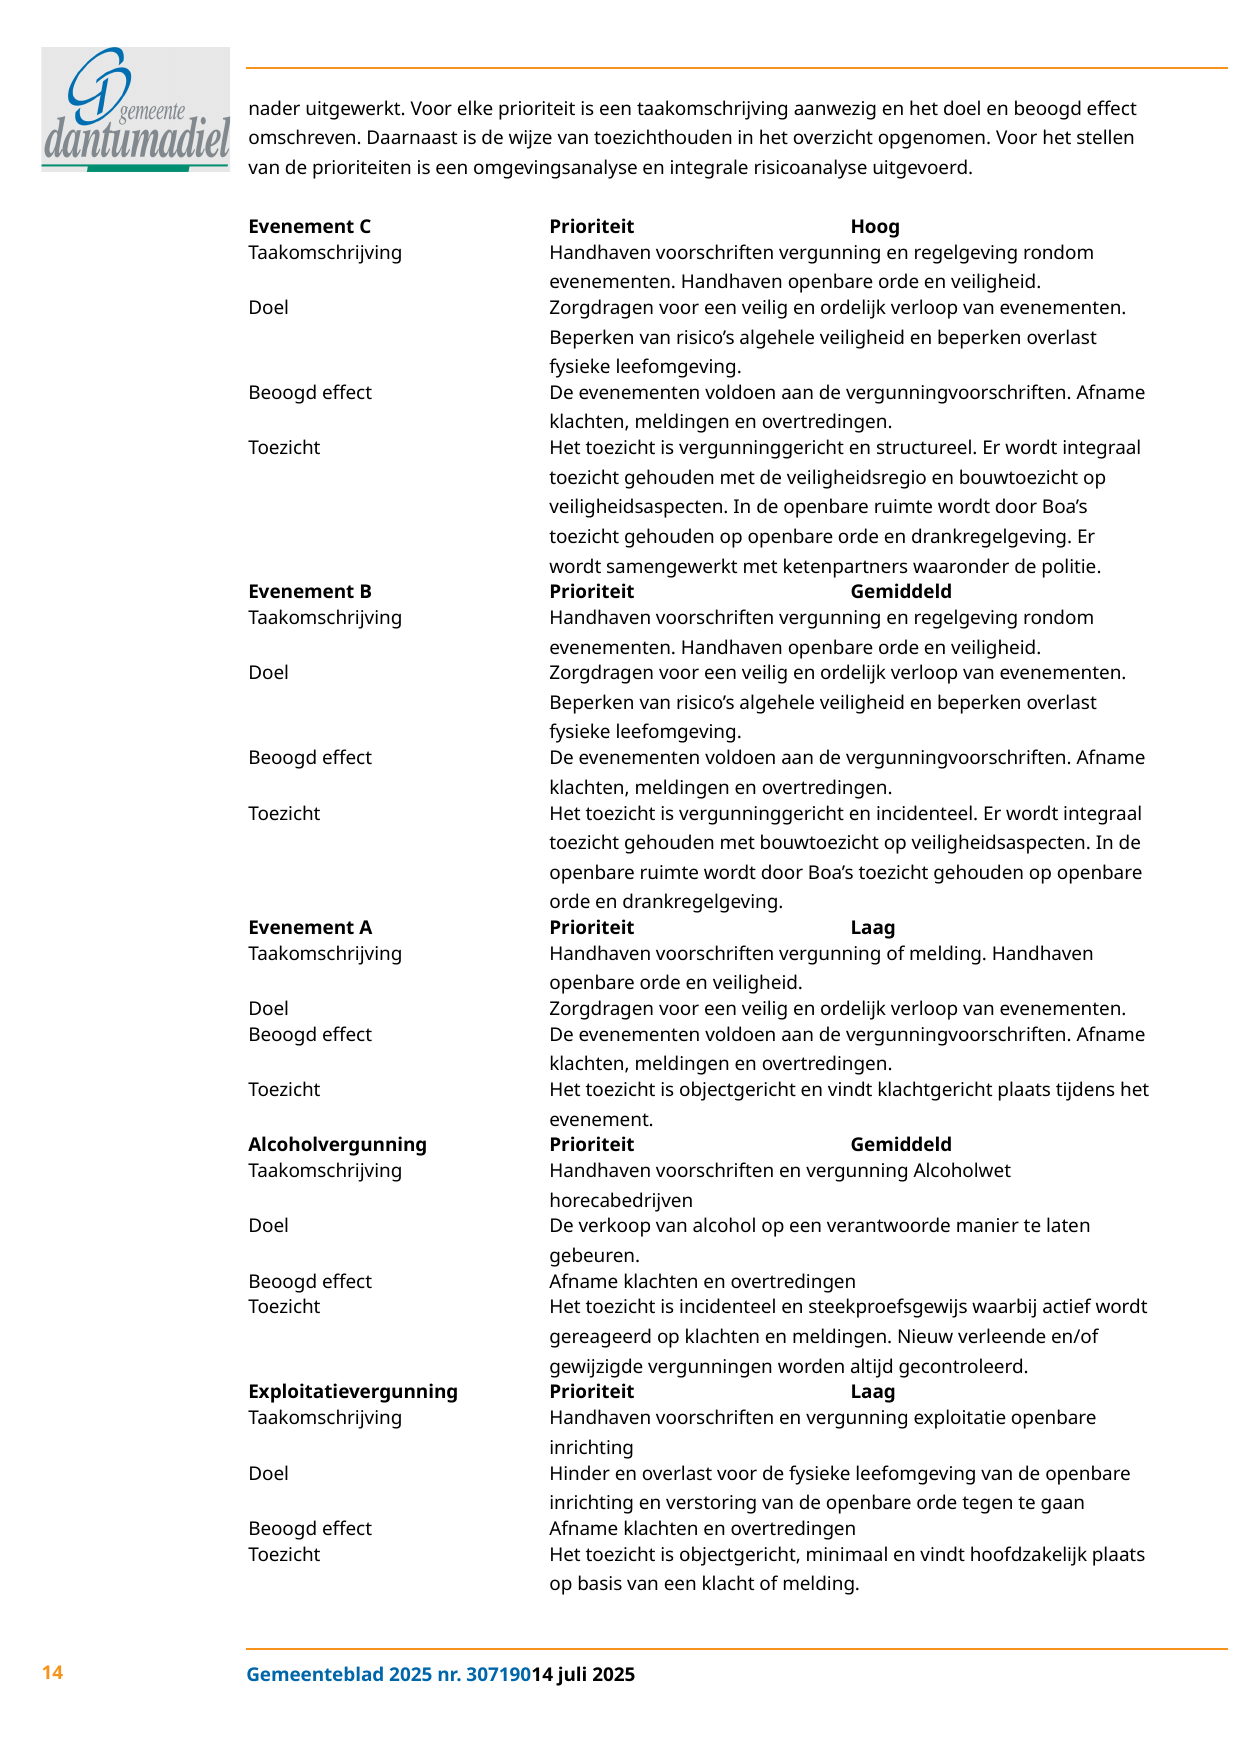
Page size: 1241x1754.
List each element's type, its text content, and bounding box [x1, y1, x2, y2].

table_cell Gemiddeld [850, 579, 1152, 604]
table_cell Taakomschrijving [248, 1404, 549, 1460]
table_cell Doel [248, 1460, 549, 1515]
table_cell Prioriteit [549, 1132, 850, 1157]
table_cell Doel [248, 1213, 549, 1268]
table_cell Taakomschrijving [248, 239, 549, 294]
table_cell Handhaven voorschriften en vergunning Alcoholwet horecabedrijven [549, 1158, 1152, 1213]
table_header Evenement C [248, 213, 549, 239]
table_cell Handhaven voorschriften vergunning en regelgeving rondom evenementen. Handhaven openbare orde en veiligheid. [549, 604, 1152, 659]
table_cell Gemiddeld [850, 1132, 1152, 1157]
table_cell De verkoop van alcohol op een verantwoorde manier te laten gebeuren. [549, 1213, 1152, 1268]
table_cell Toezicht [248, 435, 549, 578]
table_cell Exploitatievergunning [248, 1379, 549, 1404]
table_cell Zorgdragen voor een veilig en ordelijk verloop van evenementen. Beperken van risico’s algehele veiligheid en beperken overlast fysieke leefomgeving. [549, 294, 1152, 379]
table_cell Zorgdragen voor een veilig en ordelijk verloop van evenementen. [549, 995, 1152, 1021]
table_cell Laag [850, 1379, 1152, 1404]
table_cell De evenementen voldoen aan de vergunningvoorschriften. Afname klachten, meldingen en overtredingen. [549, 1021, 1152, 1076]
table_cell Toezicht [248, 1076, 549, 1132]
table_cell Beoogd effect [248, 1021, 549, 1076]
table_cell Handhaven voorschriften en vergunning exploitatie openbare inrichting [549, 1404, 1152, 1460]
table_header Prioriteit [549, 213, 850, 239]
table_cell Laag [850, 914, 1152, 940]
table_cell Taakomschrijving [248, 1158, 549, 1213]
table_cell Het toezicht is incidenteel en steekproefsgewijs waarbij actief wordt gereageerd op klachten en meldingen. Nieuw verleende en/of gewijzigde vergunningen worden altijd gecontroleerd. [549, 1294, 1152, 1379]
table_cell Beoogd effect [248, 1268, 549, 1294]
table_cell Hinder en overlast voor de fysieke leefomgeving van de openbare inrichting en verstoring van de openbare orde tegen te gaan [549, 1460, 1152, 1515]
table_cell Evenement A [248, 914, 549, 940]
table_cell Taakomschrijving [248, 604, 549, 659]
table_cell Beoogd effect [248, 379, 549, 434]
table_cell Toezicht [248, 1541, 549, 1596]
table_cell Het toezicht is vergunninggericht en incidenteel. Er wordt integraal toezicht gehouden met bouwtoezicht op veiligheidsaspecten. In de openbare ruimte wordt door Boa’s toezicht gehouden op openbare orde en drankregelgeving. [549, 800, 1152, 914]
picture [41, 47, 231, 172]
table_cell Toezicht [248, 800, 549, 914]
table_cell Toezicht [248, 1294, 549, 1379]
table_cell Handhaven voorschriften vergunning en regelgeving rondom evenementen. Handhaven openbare orde en veiligheid. [549, 239, 1152, 294]
table_cell Het toezicht is objectgericht, minimaal en vindt hoofdzakelijk plaats op basis van een klacht of melding. [549, 1541, 1152, 1596]
table_header Hoog [850, 213, 1152, 239]
table_cell Het toezicht is objectgericht en vindt klachtgericht plaats tijdens het evenement. [549, 1076, 1152, 1132]
table_cell Doel [248, 995, 549, 1021]
table_cell Beoogd effect [248, 745, 549, 800]
table_cell Zorgdragen voor een veilig en ordelijk verloop van evenementen. Beperken van risico’s algehele veiligheid en beperken overlast fysieke leefomgeving. [549, 660, 1152, 744]
table_cell Taakomschrijving [248, 940, 549, 995]
table_cell Prioriteit [549, 1379, 850, 1404]
table_cell Beoogd effect [248, 1515, 549, 1541]
table_cell Prioriteit [549, 914, 850, 940]
table_cell Afname klachten en overtredingen [549, 1268, 1152, 1294]
table_cell Doel [248, 294, 549, 379]
table_cell Het toezicht is vergunninggericht en structureel. Er wordt integraal toezicht gehouden met de veiligheidsregio en bouwtoezicht op veiligheidsaspecten. In de openbare ruimte wordt door Boa’s toezicht gehouden op openbare orde en drankregelgeving. Er wordt samengewerkt met ketenpartners waaronder de politie. [549, 435, 1152, 578]
text nader uitgewerkt. Voor elke prioriteit is een taakomschrijving aanwezig en het doel en beoogd effect omschreven. Daarnaast is de wijze van toezichthouden in het overzicht opgenomen. Voor het stellen van de prioriteiten is een omgevingsanalyse en integrale risicoanalyse uitgevoerd. [248, 95, 1152, 180]
table_cell Afname klachten en overtredingen [549, 1515, 1152, 1541]
table_cell Doel [248, 660, 549, 744]
table_cell Handhaven voorschriften vergunning of melding. Handhaven openbare orde en veiligheid. [549, 940, 1152, 995]
table_cell De evenementen voldoen aan de vergunningvoorschriften. Afname klachten, meldingen en overtredingen. [549, 379, 1152, 434]
table_cell Prioriteit [549, 579, 850, 604]
table_cell Alcoholvergunning [248, 1132, 549, 1157]
table_cell De evenementen voldoen aan de vergunningvoorschriften. Afname klachten, meldingen en overtredingen. [549, 745, 1152, 800]
table_cell Evenement B [248, 579, 549, 604]
